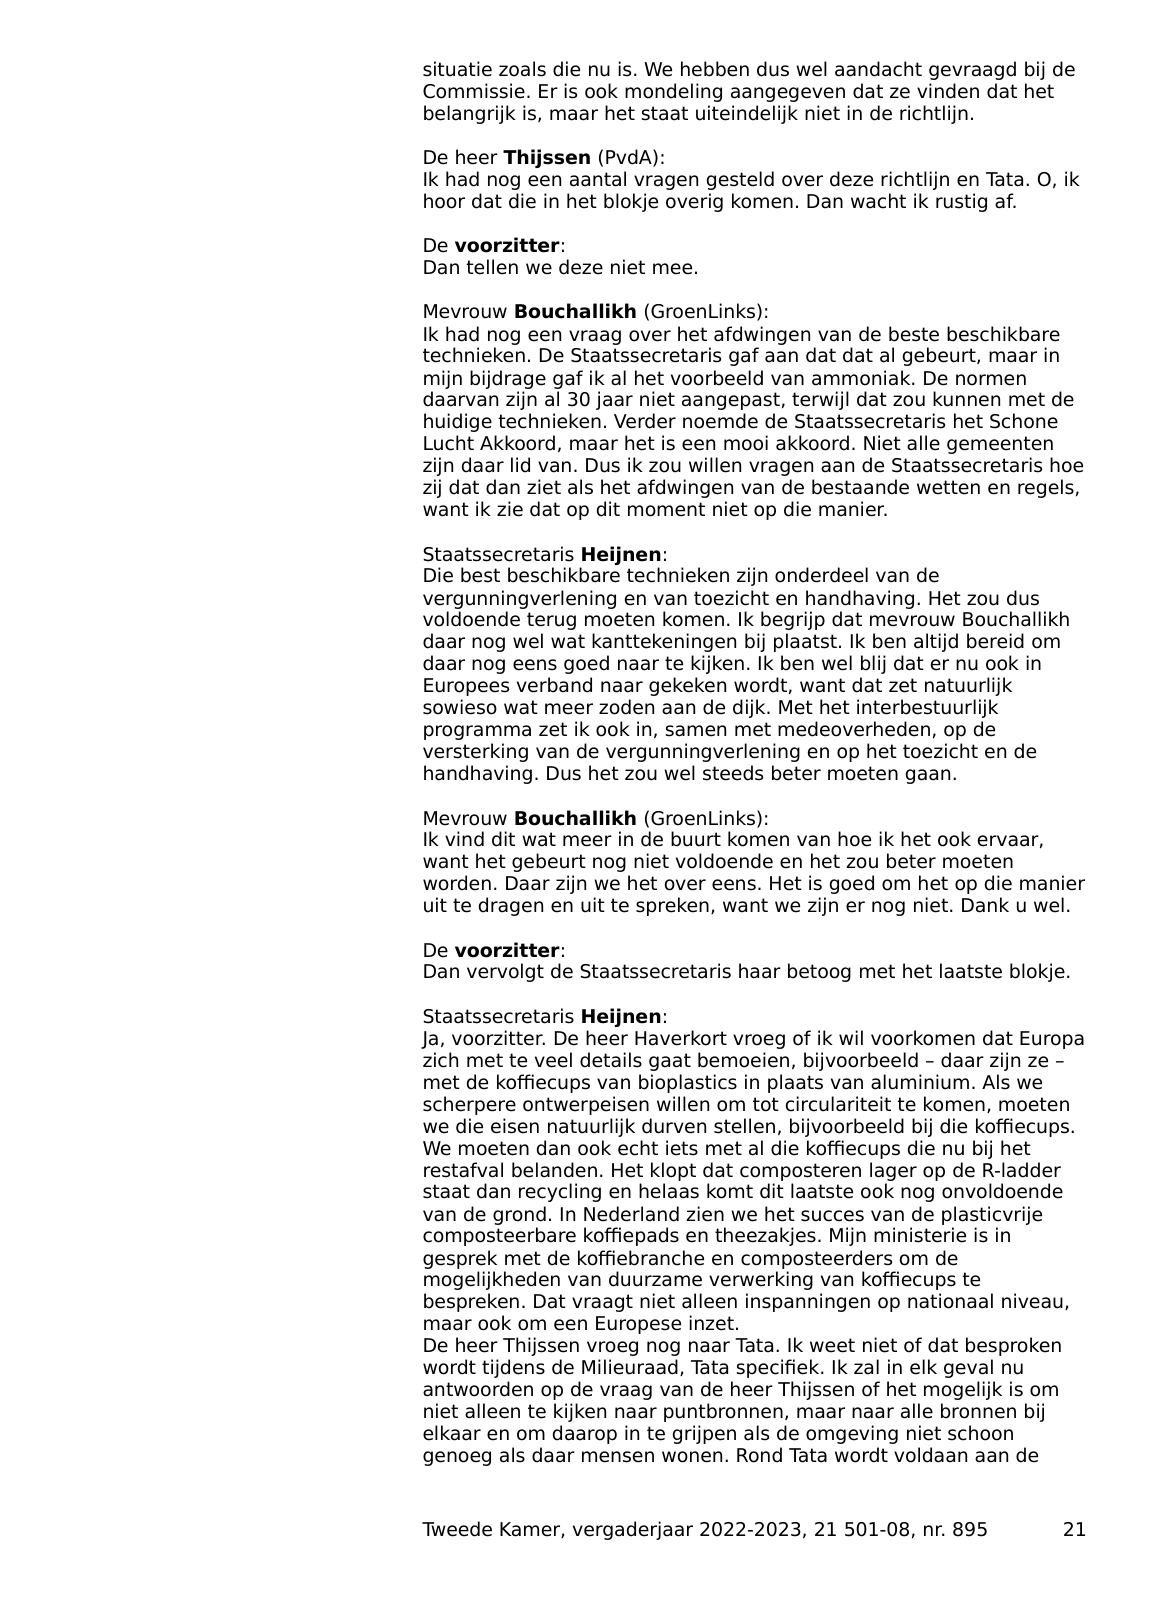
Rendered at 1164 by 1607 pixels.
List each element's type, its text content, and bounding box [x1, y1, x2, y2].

text Ik vind dit wat meer in de buurt komen van hoe ik het ook ervaar, want het gebeurt nog niet voldoende en het zou beter moeten worden. Daar zijn we het over eens. Het is goed om het op die manier uit te dragen en uit te spreken, want we zijn er nog niet. Dank u wel. [422, 829, 1087, 917]
text Mevrouw Bouchallikh (GroenLinks): [422, 807, 1087, 829]
text situatie zoals die nu is. We hebben dus wel aandacht gevraagd bij de Commissie. Er is ook mondeling aangegeven dat ze vinden dat het belangrijk is, maar het staat uiteindelijk niet in de richtlijn. [422, 59, 1087, 125]
text Die best beschikbare technieken zijn onderdeel van de vergunningverlening en van toezicht en handhaving. Het zou dus voldoende terug moeten komen. Ik begrijp dat mevrouw Bouchallikh daar nog wel wat kanttekeningen bij plaatst. Ik ben altijd bereid om daar nog eens goed naar te kijken. Ik ben wel blij dat er nu ook in Europees verband naar gekeken wordt, want dat zet natuurlijk sowieso wat meer zoden aan de dijk. Met het interbestuurlijk programma zet ik ook in, samen met medeoverheden, op de versterking van de vergunningverlening en op het toezicht en de handhaving. Dus het zou wel steeds beter moeten gaan. [422, 565, 1087, 785]
text Ja, voorzitter. De heer Haverkort vroeg of ik wil voorkomen dat Europa zich met te veel details gaat bemoeien, bijvoorbeeld – daar zijn ze – met de koffiecups van bioplastics in plaats van aluminium. Als we scherpere ontwerpeisen willen om tot circulariteit te komen, moeten we die eisen natuurlijk durven stellen, bijvoorbeeld bij die koffiecups. We moeten dan ook echt iets met al die koffiecups die nu bij het restafval belanden. Het klopt dat composteren lager op de R-ladder staat dan recycling en helaas komt dit laatste ook nog onvoldoende van de grond. In Nederland zien we het succes van de plasticvrije composteerbare koffiepads en theezakjes. Mijn ministerie is in gesprek met de koffiebranche en composteerders om de mogelijkheden van duurzame verwerking van koffiecups te bespreken. Dat vraagt niet alleen inspanningen op nationaal niveau, maar ook om een Europese inzet. [422, 1028, 1087, 1335]
text Staatssecretaris Heijnen: [422, 1006, 1087, 1028]
text Dan vervolgt de Staatssecretaris haar betoog met het laatste blokje. [422, 961, 1087, 983]
text De voorzitter: [422, 235, 1087, 257]
text Dan tellen we deze niet mee. [422, 257, 1087, 279]
text De voorzitter: [422, 939, 1087, 961]
text Staatssecretaris Heijnen: [422, 543, 1087, 565]
text Ik had nog een aantal vragen gesteld over deze richtlijn en Tata. O, ik hoor dat die in het blokje overig komen. Dan wacht ik rustig af. [422, 169, 1087, 213]
text Ik had nog een vraag over het afdwingen van de beste beschikbare technieken. De Staatssecretaris gaf aan dat dat al gebeurt, maar in mijn bijdrage gaf ik al het voorbeeld van ammoniak. De normen daarvan zijn al 30 jaar niet aangepast, terwijl dat zou kunnen met de huidige technieken. Verder noemde de Staatssecretaris het Schone Lucht Akkoord, maar het is een mooi akkoord. Niet alle gemeenten zijn daar lid van. Dus ik zou willen vragen aan de Staatssecretaris hoe zij dat dan ziet als het afdwingen van de bestaande wetten en regels, want ik zie dat op dit moment niet op die manier. [422, 323, 1087, 521]
text Mevrouw Bouchallikh (GroenLinks): [422, 301, 1087, 323]
text De heer Thijssen (PvdA): [422, 147, 1087, 169]
text De heer Thijssen vroeg nog naar Tata. Ik weet niet of dat besproken wordt tijdens de Milieuraad, Tata specifiek. Ik zal in elk geval nu antwoorden op de vraag van de heer Thijssen of het mogelijk is om niet alleen te kijken naar puntbronnen, maar naar alle bronnen bij elkaar en om daarop in te grijpen als de omgeving niet schoon genoeg als daar mensen wonen. Rond Tata wordt voldaan aan de [422, 1335, 1087, 1467]
